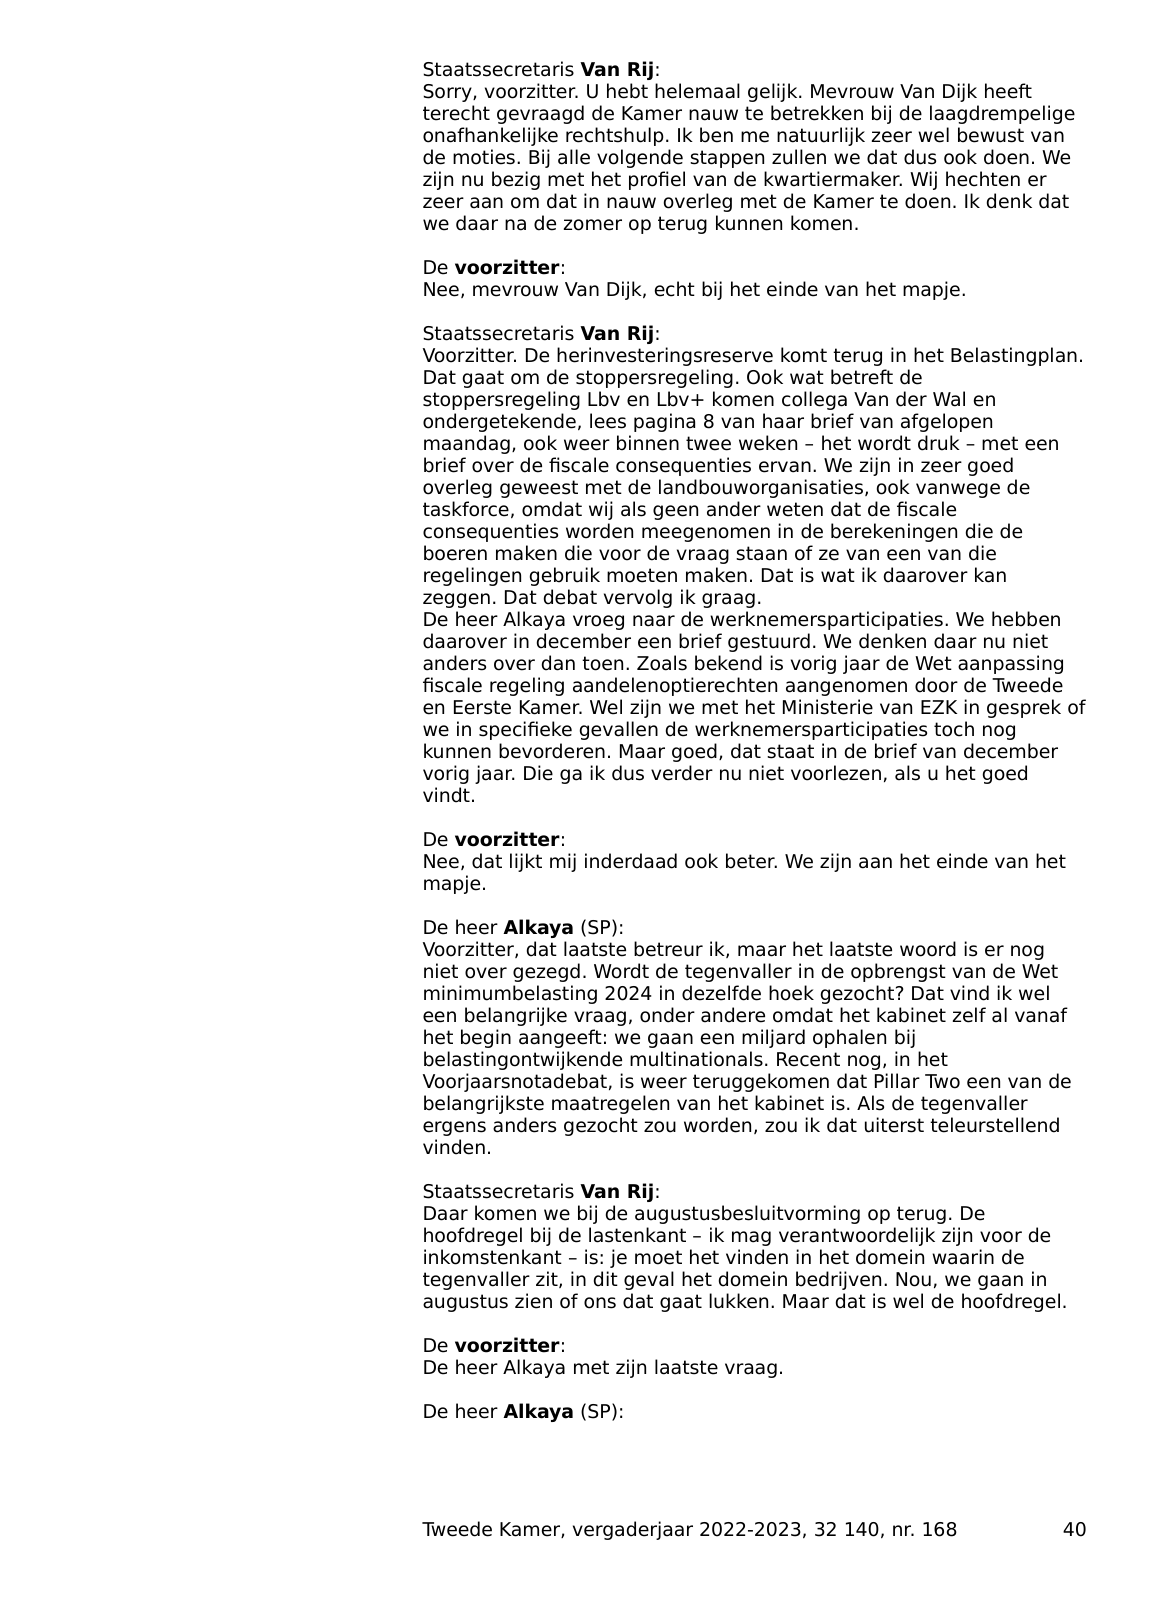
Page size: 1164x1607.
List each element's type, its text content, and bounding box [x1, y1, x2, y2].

text De heer Alkaya vroeg naar de werknemersparticipaties. We hebben daarover in december een brief gestuurd. We denken daar nu niet anders over dan toen. Zoals bekend is vorig jaar de Wet aanpassing fiscale regeling aandelenoptierechten aangenomen door de Tweede en Eerste Kamer. Wel zijn we met het Ministerie van EZK in gesprek of we in specifieke gevallen de werknemersparticipaties toch nog kunnen bevorderen. Maar goed, dat staat in de brief van december vorig jaar. Die ga ik dus verder nu niet voorlezen, als u het goed vindt. [422, 609, 1087, 807]
text Nee, dat lijkt mij inderdaad ook beter. We zijn aan het einde van het mapje. [422, 851, 1087, 895]
text De voorzitter: [422, 1335, 1087, 1357]
text De voorzitter: [422, 829, 1087, 851]
text Staatssecretaris Van Rij: [422, 1181, 1087, 1203]
text De heer Alkaya (SP): [422, 917, 1087, 939]
text Voorzitter, dat laatste betreur ik, maar het laatste woord is er nog niet over gezegd. Wordt de tegenvaller in de opbrengst van de Wet minimumbelasting 2024 in dezelfde hoek gezocht? Dat vind ik wel een belangrijke vraag, onder andere omdat het kabinet zelf al vanaf het begin aangeeft: we gaan een miljard ophalen bij belastingontwijkende multinationals. Recent nog, in het Voorjaarsnotadebat, is weer teruggekomen dat Pillar Two een van de belangrijkste maatregelen van het kabinet is. Als de tegenvaller ergens anders gezocht zou worden, zou ik dat uiterst teleurstellend vinden. [422, 939, 1087, 1159]
text Voorzitter. De herinvesteringsreserve komt terug in het Belastingplan. Dat gaat om de stoppersregeling. Ook wat betreft de stoppersregeling Lbv en Lbv+ komen collega Van der Wal en ondergetekende, lees pagina 8 van haar brief van afgelopen maandag, ook weer binnen twee weken – het wordt druk – met een brief over de fiscale consequenties ervan. We zijn in zeer goed overleg geweest met de landbouworganisaties, ook vanwege de taskforce, omdat wij als geen ander weten dat de fiscale consequenties worden meegenomen in de berekeningen die de boeren maken die voor de vraag staan of ze van een van die regelingen gebruik moeten maken. Dat is wat ik daarover kan zeggen. Dat debat vervolg ik graag. [422, 345, 1087, 609]
text Nee, mevrouw Van Dijk, echt bij het einde van het mapje. [422, 279, 1087, 301]
text De voorzitter: [422, 257, 1087, 279]
text Daar komen we bij de augustusbesluitvorming op terug. De hoofdregel bij de lastenkant – ik mag verantwoordelijk zijn voor de inkomstenkant – is: je moet het vinden in het domein waarin de tegenvaller zit, in dit geval het domein bedrijven. Nou, we gaan in augustus zien of ons dat gaat lukken. Maar dat is wel de hoofdregel. [422, 1203, 1087, 1313]
text Staatssecretaris Van Rij: [422, 323, 1087, 345]
text Sorry, voorzitter. U hebt helemaal gelijk. Mevrouw Van Dijk heeft terecht gevraagd de Kamer nauw te betrekken bij de laagdrempelige onafhankelijke rechtshulp. Ik ben me natuurlijk zeer wel bewust van de moties. Bij alle volgende stappen zullen we dat dus ook doen. We zijn nu bezig met het profiel van de kwartiermaker. Wij hechten er zeer aan om dat in nauw overleg met de Kamer te doen. Ik denk dat we daar na de zomer op terug kunnen komen. [422, 81, 1087, 235]
text De heer Alkaya (SP): [422, 1401, 1087, 1423]
text De heer Alkaya met zijn laatste vraag. [422, 1357, 1087, 1379]
text Staatssecretaris Van Rij: [422, 59, 1087, 81]
